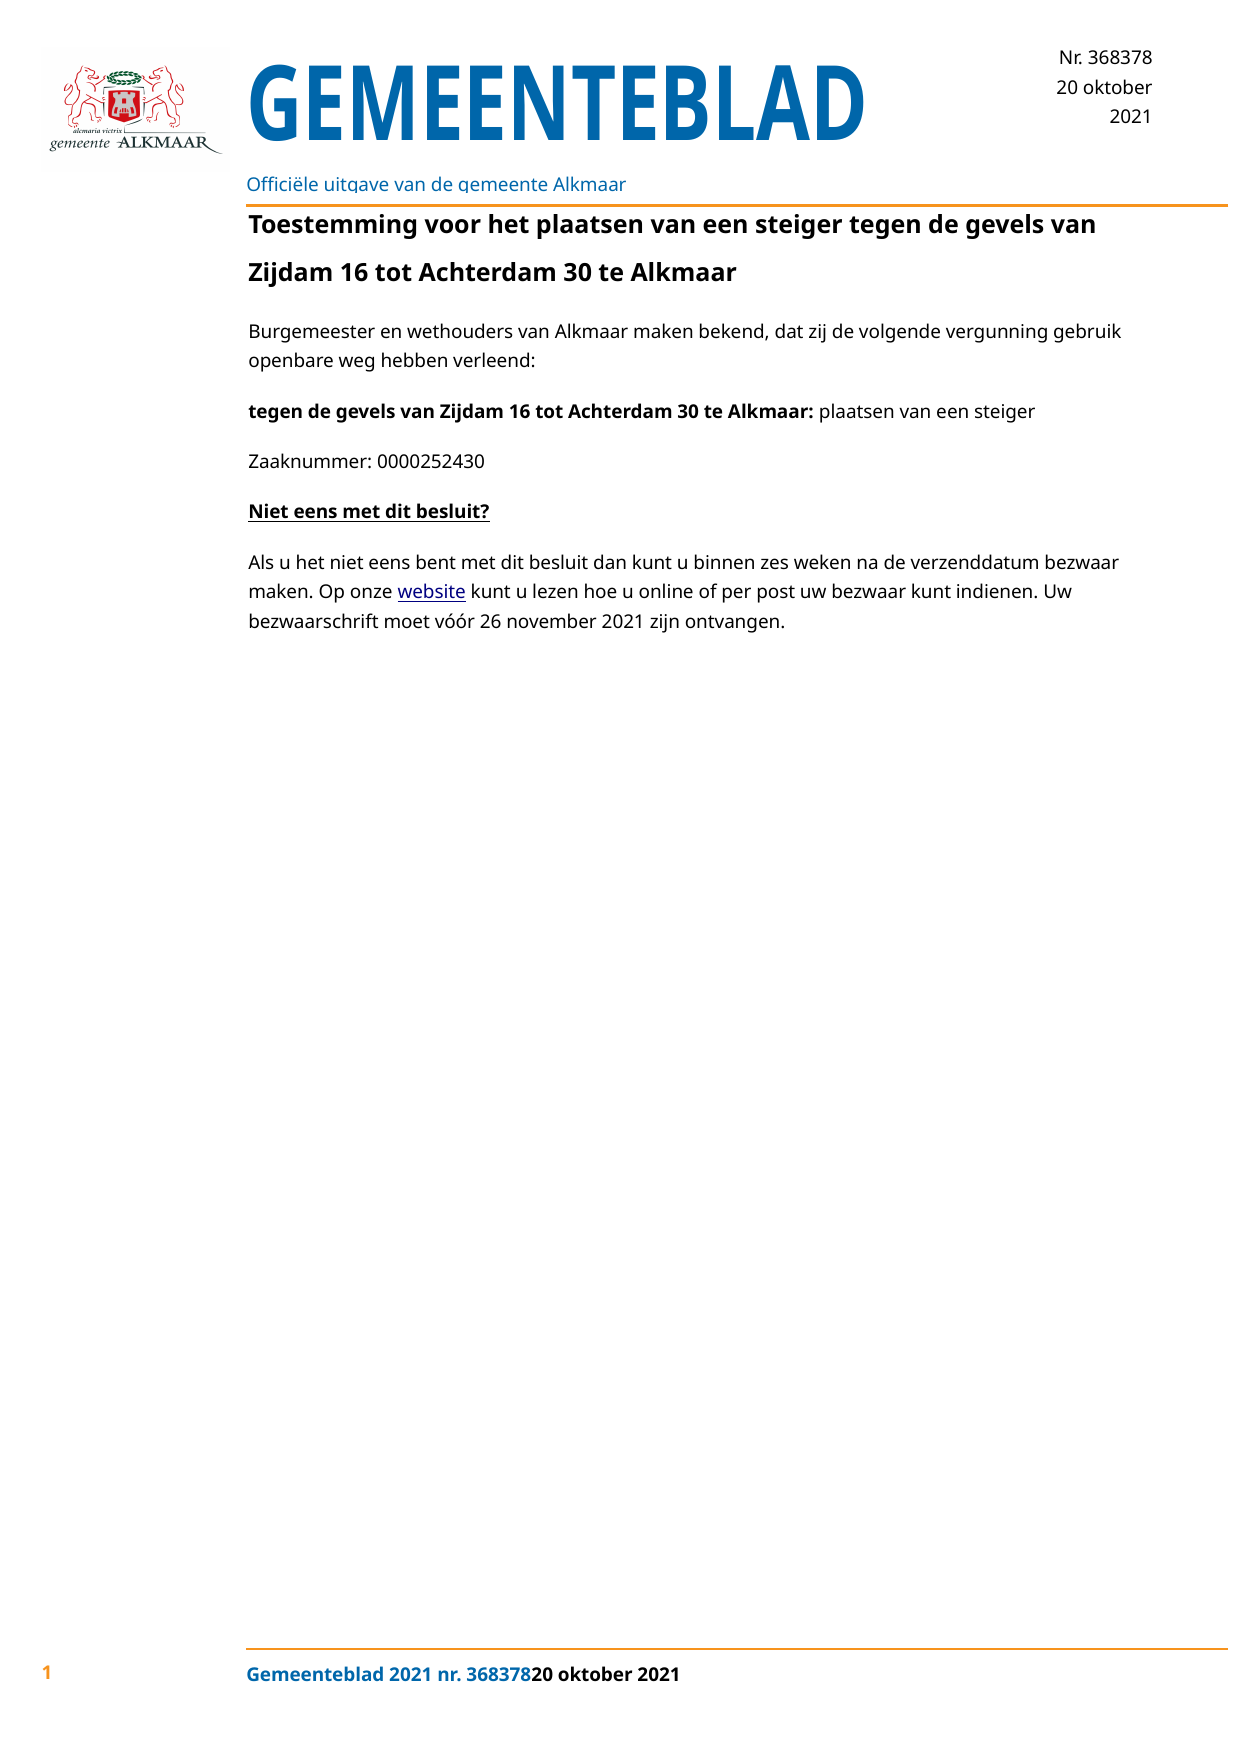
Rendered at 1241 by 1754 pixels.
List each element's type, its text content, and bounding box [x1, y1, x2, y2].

picture [41, 47, 231, 172]
text Niet eens met dit besluit? [248, 499, 1152, 524]
text Als u het niet eens bent met dit besluit dan kunt u binnen zes weken na de verzenddatum bezwaar maken. Op onze website kunt u lezen hoe u online of per post uw bezwaar kunt indienen. Uw bezwaarschrift moet vóór 26 november 2021 zijn ontvangen. [248, 549, 1152, 634]
text tegen de gevels van Zijdam 16 tot Achterdam 30 te Alkmaar: plaatsen van een steiger [248, 398, 1152, 424]
text Toestemming voor het plaatsen van een steiger tegen de gevels van Zijdam 16 tot Achterdam 30 te Alkmaar [248, 207, 1152, 288]
text Burgemeester en wethouders van Alkmaar maken bekend, dat zij de volgende vergunning gebruik openbare weg hebben verleend: [248, 318, 1152, 373]
text Zaaknummer: 0000252430 [248, 448, 1152, 474]
